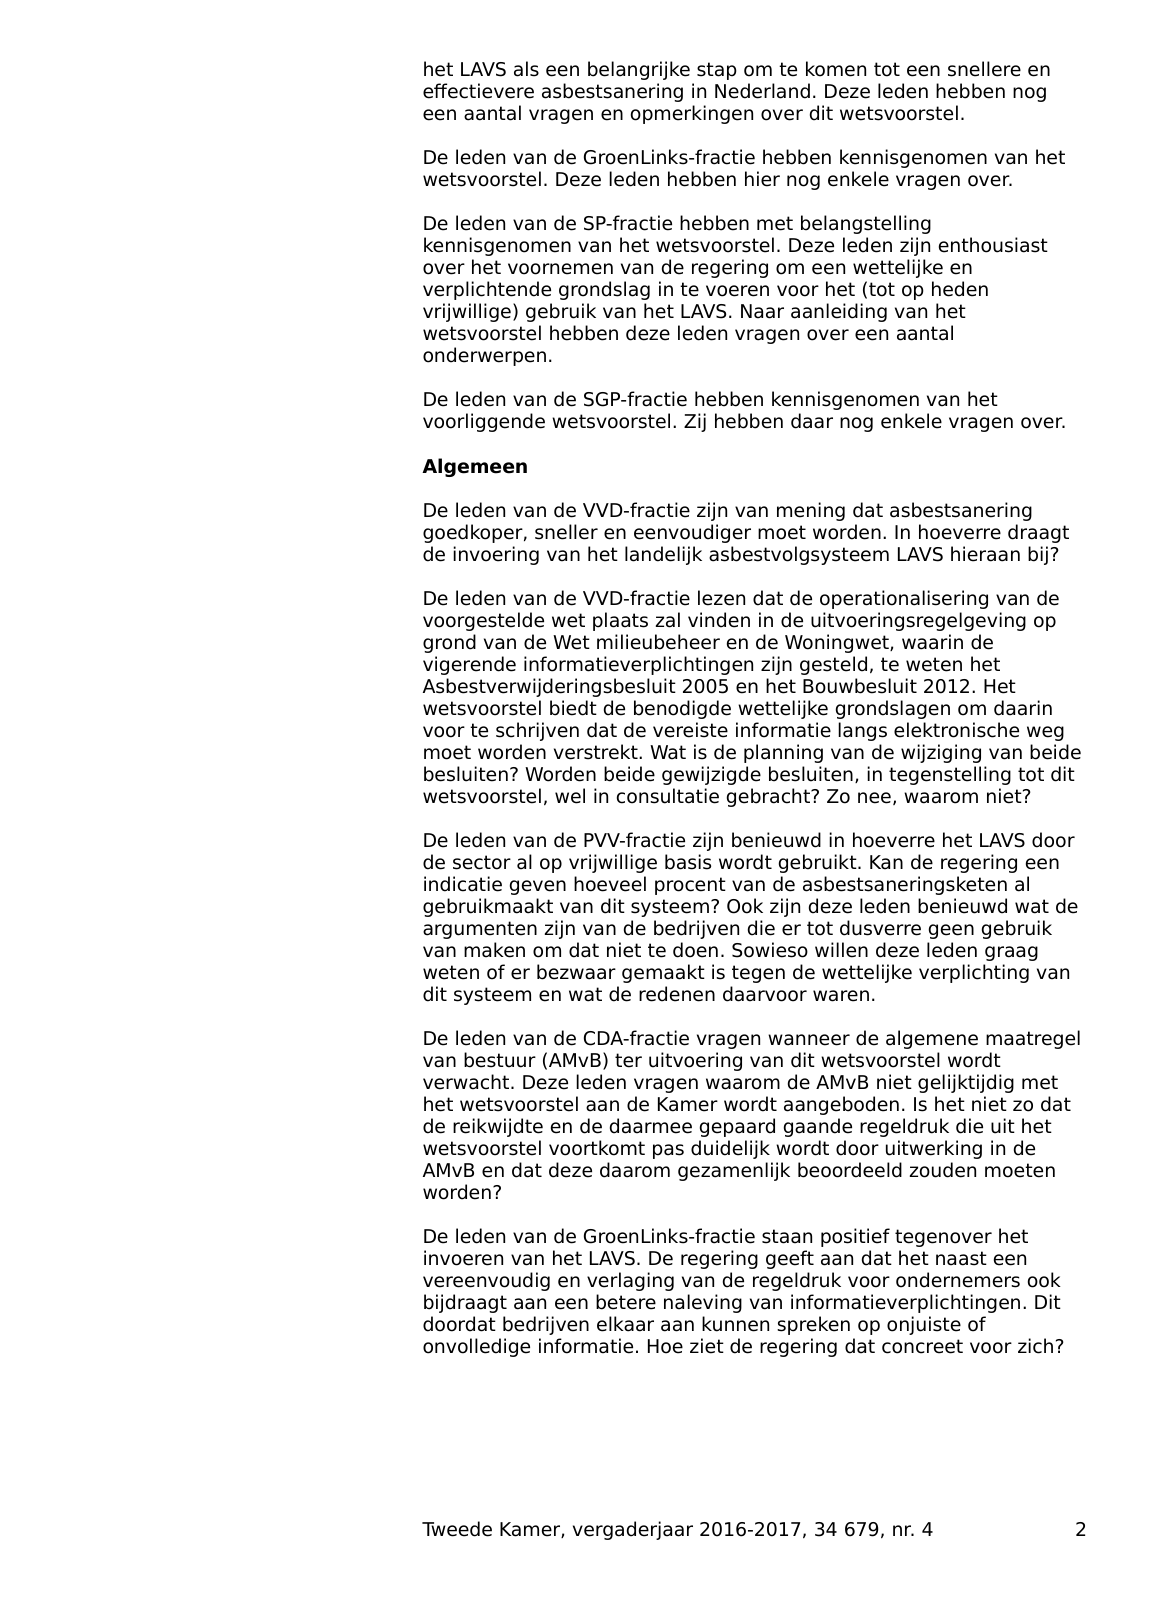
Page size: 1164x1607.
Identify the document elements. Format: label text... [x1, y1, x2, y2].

text De leden van de SP-fractie hebben met belangstelling kennisgenomen van het wetsvoorstel. Deze leden zijn enthousiast over het voornemen van de regering om een wettelijke en verplichtende grondslag in te voeren voor het (tot op heden vrijwillige) gebruik van het LAVS. Naar aanleiding van het wetsvoorstel hebben deze leden vragen over een aantal onderwerpen. [422, 213, 1087, 367]
text het LAVS als een belangrijke stap om te komen tot een snellere en effectievere asbestsanering in Nederland. Deze leden hebben nog een aantal vragen en opmerkingen over dit wetsvoorstel. [422, 59, 1087, 125]
text De leden van de VVD-fractie zijn van mening dat asbestsanering goedkoper, sneller en eenvoudiger moet worden. In hoeverre draagt de invoering van het landelijk asbestvolgsysteem LAVS hieraan bij? [422, 500, 1087, 566]
text De leden van de VVD-fractie lezen dat de operationalisering van de voorgestelde wet plaats zal vinden in de uitvoeringsregelgeving op grond van de Wet milieubeheer en de Woningwet, waarin de vigerende informatieverplichtingen zijn gesteld, te weten het Asbestverwijderingsbesluit 2005 en het Bouwbesluit 2012. Het wetsvoorstel biedt de benodigde wettelijke grondslagen om daarin voor te schrijven dat de vereiste informatie langs elektronische weg moet worden verstrekt. Wat is de planning van de wijziging van beide besluiten? Worden beide gewijzigde besluiten, in tegenstelling tot dit wetsvoorstel, wel in consultatie gebracht? Zo nee, waarom niet? [422, 588, 1087, 808]
text De leden van de CDA-fractie vragen wanneer de algemene maatregel van bestuur (AMvB) ter uitvoering van dit wetsvoorstel wordt verwacht. Deze leden vragen waarom de AMvB niet gelijktijdig met het wetsvoorstel aan de Kamer wordt aangeboden. Is het niet zo dat de reikwijdte en de daarmee gepaard gaande regeldruk die uit het wetsvoorstel voortkomt pas duidelijk wordt door uitwerking in de AMvB en dat deze daarom gezamenlijk beoordeeld zouden moeten worden? [422, 1028, 1087, 1204]
text De leden van de PVV-fractie zijn benieuwd in hoeverre het LAVS door de sector al op vrijwillige basis wordt gebruikt. Kan de regering een indicatie geven hoeveel procent van de asbestsaneringsketen al gebruikmaakt van dit systeem? Ook zijn deze leden benieuwd wat de argumenten zijn van de bedrijven die er tot dusverre geen gebruik van maken om dat niet te doen. Sowieso willen deze leden graag weten of er bezwaar gemaakt is tegen de wettelijke verplichting van dit systeem en wat de redenen daarvoor waren. [422, 830, 1087, 1006]
text De leden van de GroenLinks-fractie hebben kennisgenomen van het wetsvoorstel. Deze leden hebben hier nog enkele vragen over. [422, 147, 1087, 191]
text De leden van de GroenLinks-fractie staan positief tegenover het invoeren van het LAVS. De regering geeft aan dat het naast een vereenvoudig en verlaging van de regeldruk voor ondernemers ook bijdraagt aan een betere naleving van informatieverplichtingen. Dit doordat bedrijven elkaar aan kunnen spreken op onjuiste of onvolledige informatie. Hoe ziet de regering dat concreet voor zich? [422, 1226, 1087, 1358]
subtitle Algemeen [422, 456, 1087, 477]
text De leden van de SGP-fractie hebben kennisgenomen van het voorliggende wetsvoorstel. Zij hebben daar nog enkele vragen over. [422, 389, 1087, 433]
